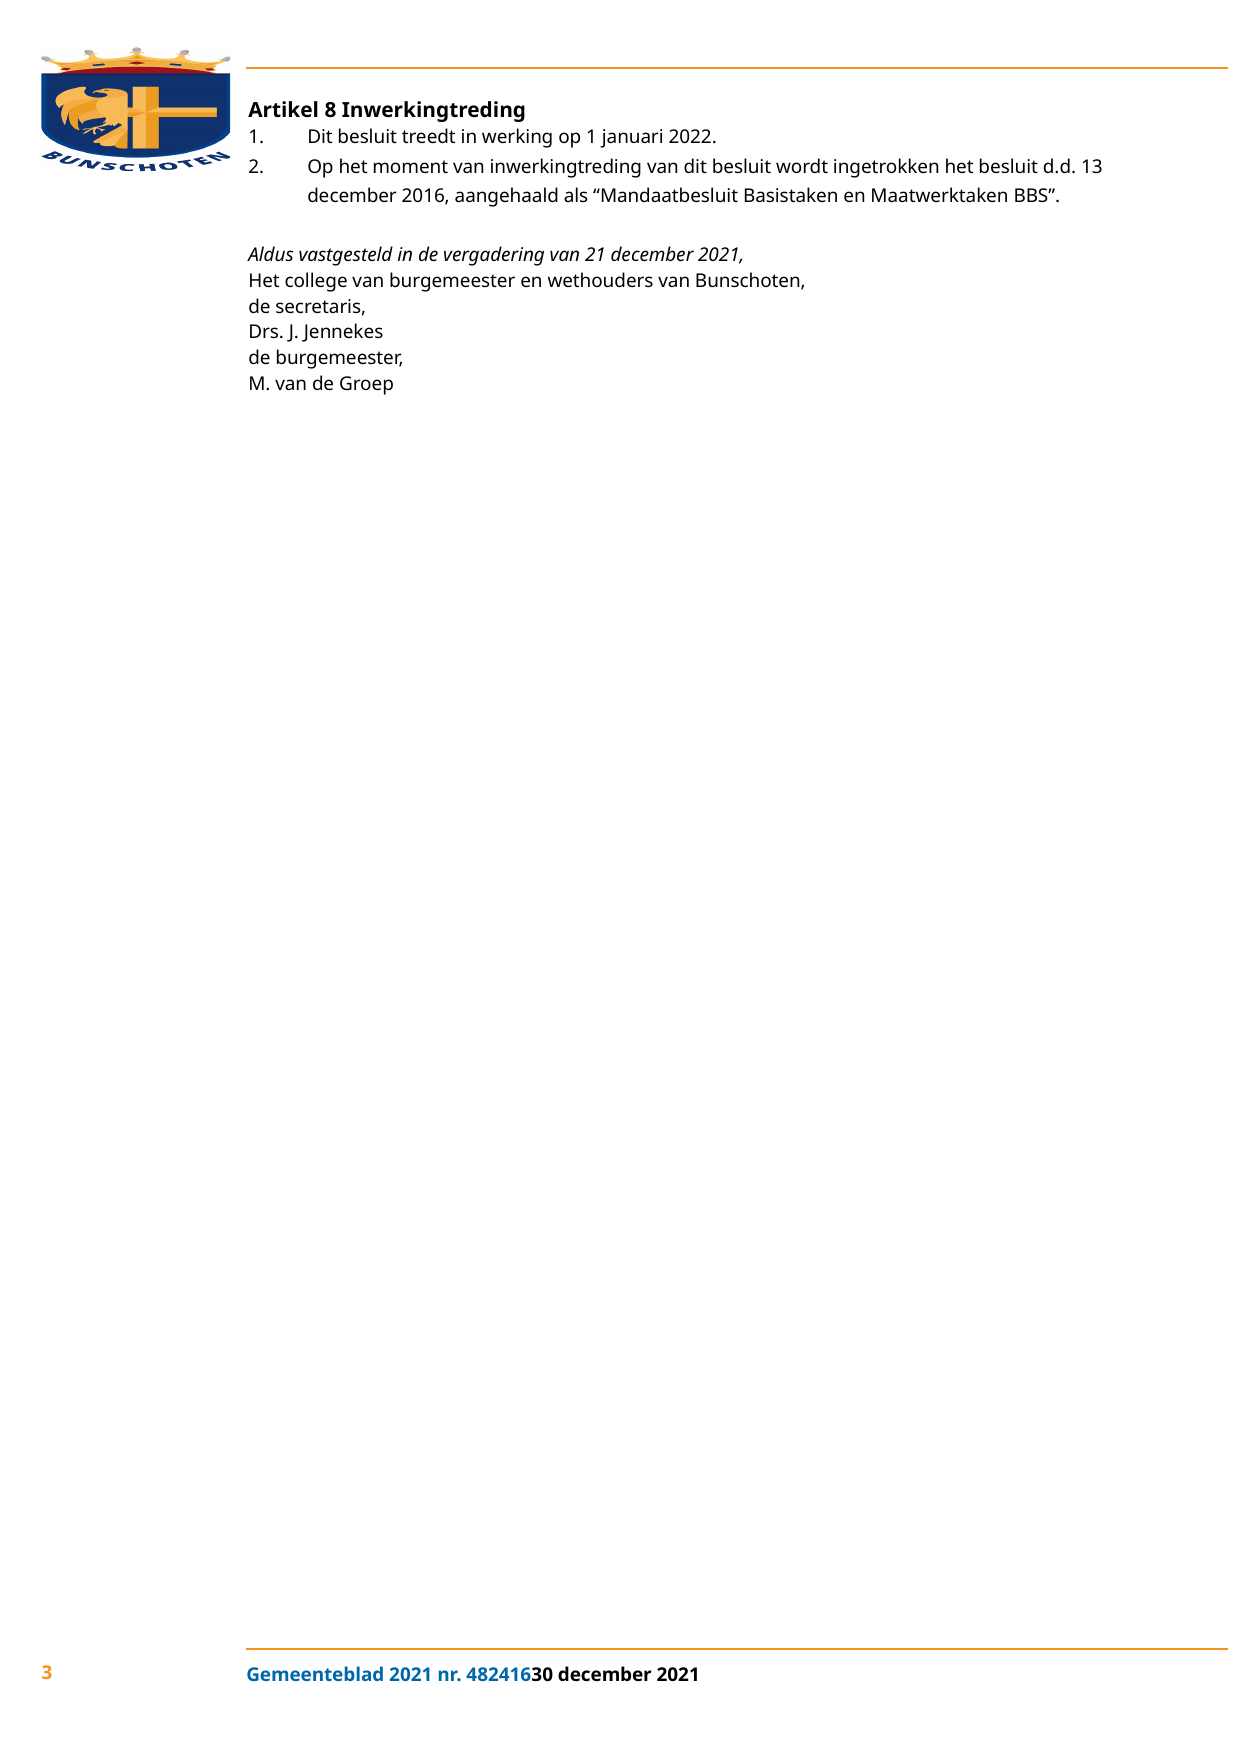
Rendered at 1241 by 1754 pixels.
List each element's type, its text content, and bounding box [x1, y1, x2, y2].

text Drs. J. Jennekes [248, 319, 1152, 344]
text M. van de Groep [248, 370, 1152, 396]
picture [41, 47, 231, 172]
text Artikel 8 Inwerkingtreding [248, 95, 1152, 123]
text Het college van burgemeester en wethouders van Bunschoten, [248, 267, 1152, 293]
list Op het moment van inwerkingtreding van dit besluit wordt ingetrokken het besluit d.d. 13 december 2016, aangehaald als “Mandaatbesluit Basistaken en Maatwerktaken BBS”. [248, 153, 1152, 208]
list Dit besluit treedt in werking op 1 januari 2022. [248, 123, 1152, 149]
text de secretaris, [248, 293, 1152, 319]
text de burgemeester, [248, 344, 1152, 370]
text Aldus vastgesteld in de vergadering van 21 december 2021, [248, 242, 1152, 267]
